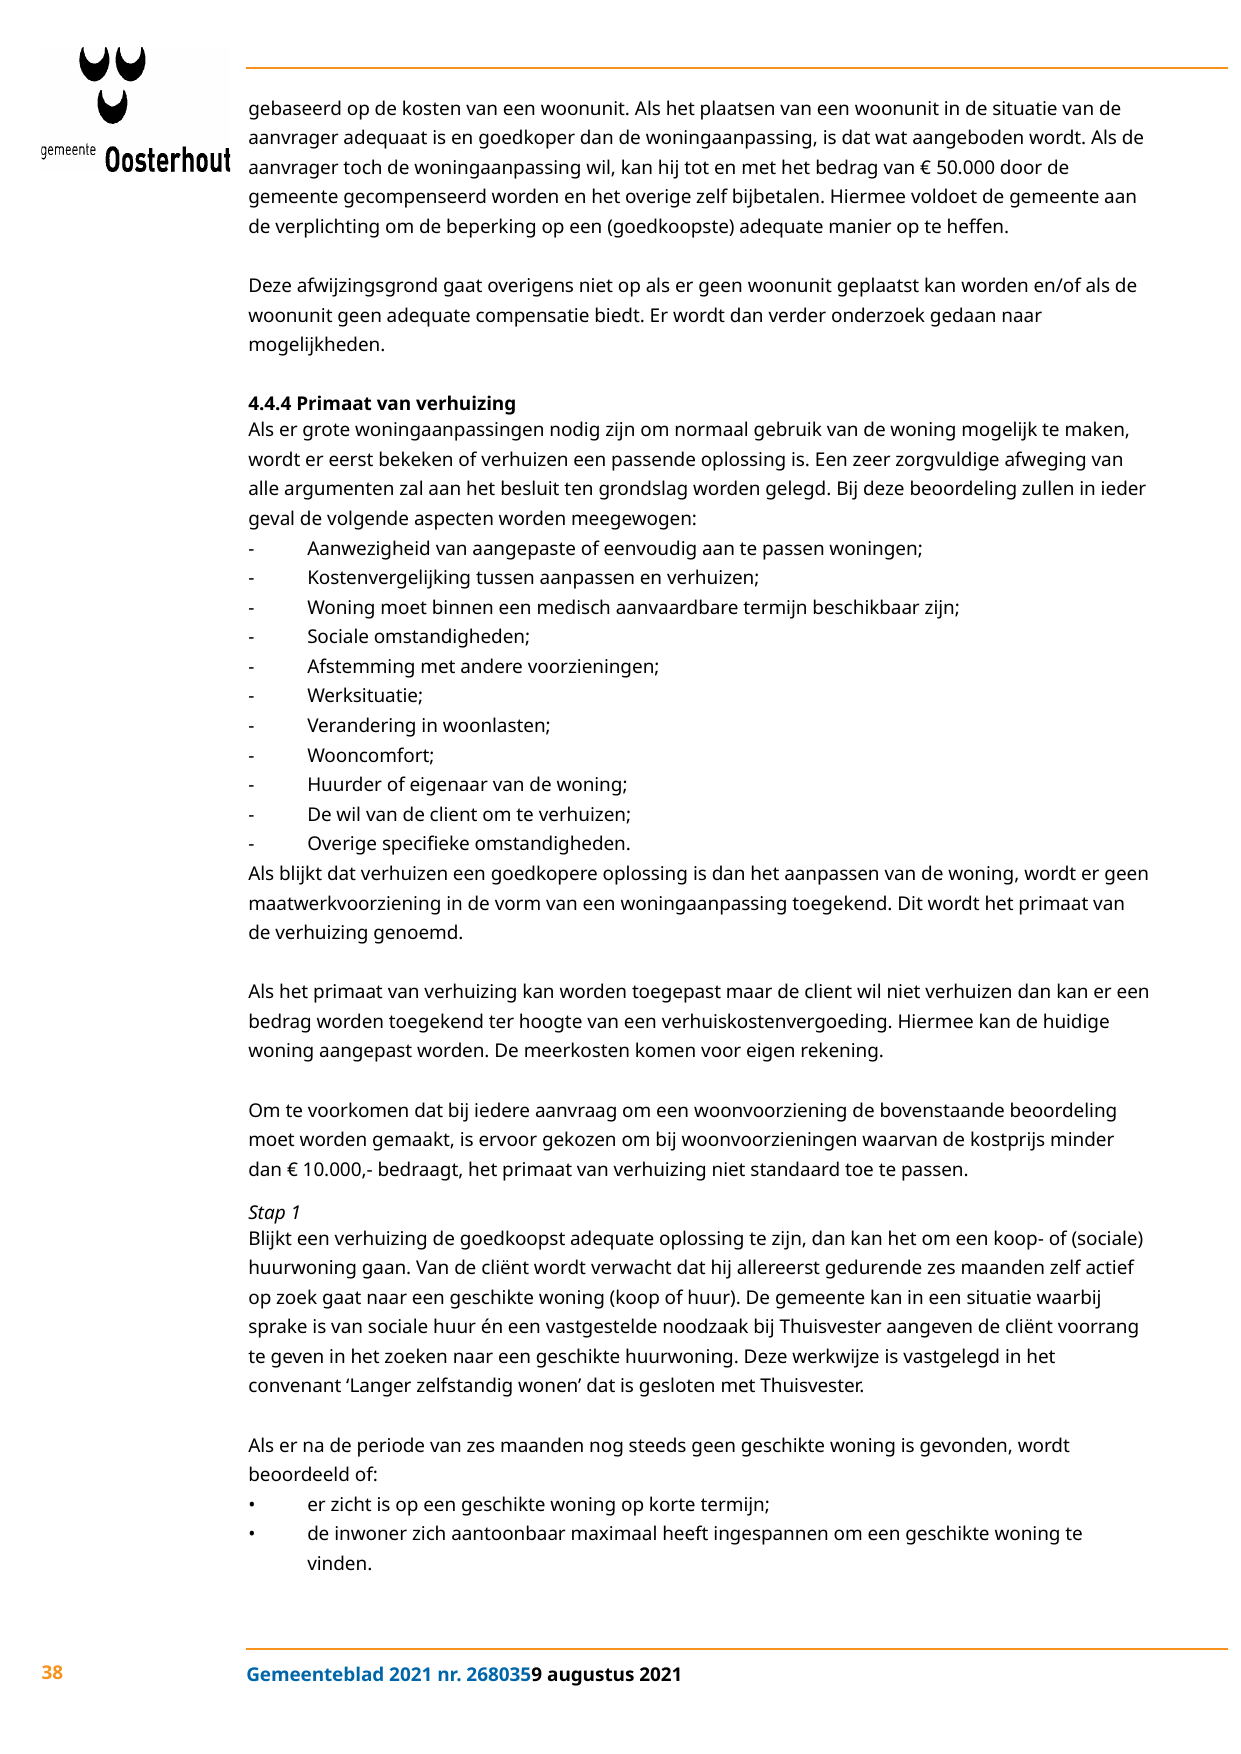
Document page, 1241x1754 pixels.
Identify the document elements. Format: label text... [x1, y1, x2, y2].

list De wil van de client om te verhuizen; [248, 801, 1152, 827]
list Wooncomfort; [248, 742, 1152, 767]
text Blijkt een verhuizing de goedkoopst adequate oplossing te zijn, dan kan het om een koop- of (sociale) huurwoning gaan. Van de cliënt wordt verwacht dat hij allereerst gedurende zes maanden zelf actief op zoek gaat naar een geschikte woning (koop of huur). De gemeente kan in een situatie waarbij sprake is van sociale huur én een vastgestelde noodzaak bij Thuisvester aangeven de cliënt voorrang te geven in het zoeken naar een geschikte huurwoning. Deze werkwijze is vastgelegd in het convenant ‘Langer zelfstandig wonen’ dat is gesloten met Thuisvester. [248, 1225, 1152, 1398]
list Werksituatie; [248, 683, 1152, 708]
list Huurder of eigenaar van de woning; [248, 771, 1152, 797]
text 4.4.4 Primaat van verhuizing [248, 391, 1152, 416]
text Als blijkt dat verhuizen een goedkopere oplossing is dan het aanpassen van de woning, wordt er geen maatwerkvoorziening in de vorm van een woningaanpassing toegekend. Dit wordt het primaat van de verhuizing genoemd. [248, 860, 1152, 945]
list Verandering in woonlasten; [248, 712, 1152, 738]
list Woning moet binnen een medisch aanvaardbare termijn beschikbaar zijn; [248, 594, 1152, 619]
list Overige specifieke omstandigheden. [248, 831, 1152, 856]
list Afstemming met andere voorzieningen; [248, 653, 1152, 679]
text gebaseerd op de kosten van een woonunit. Als het plaatsen van een woonunit in de situatie van de aanvrager adequaat is en goedkoper dan de woningaanpassing, is dat wat aangeboden wordt. Als de aanvrager toch de woningaanpassing wil, kan hij tot en met het bedrag van € 50.000 door de gemeente gecompenseerd worden en het overige zelf bijbetalen. Hiermee voldoet de gemeente aan de verplichting om de beperking op een (goedkoopste) adequate manier op te heffen. [248, 95, 1152, 239]
text Deze afwijzingsgrond gaat overigens niet op als er geen woonunit geplaatst kan worden en/of als de woonunit geen adequate compensatie biedt. Er wordt dan verder onderzoek gedaan naar mogelijkheden. [248, 272, 1152, 357]
text Stap 1 [248, 1199, 1152, 1225]
list Sociale omstandigheden; [248, 623, 1152, 649]
list de inwoner zich aantoonbaar maximaal heeft ingespannen om een geschikte woning te vinden. [248, 1521, 1152, 1576]
text Als het primaat van verhuizing kan worden toegepast maar de client wil niet verhuizen dan kan er een bedrag worden toegekend ter hoogte van een verhuiskostenvergoeding. Hiermee kan de huidige woning aangepast worden. De meerkosten komen voor eigen rekening. [248, 978, 1152, 1063]
list Aanwezigheid van aangepaste of eenvoudig aan te passen woningen; [248, 535, 1152, 560]
text Als er na de periode van zes maanden nog steeds geen geschikte woning is gevonden, wordt beoordeeld of: [248, 1432, 1152, 1487]
list er zicht is op een geschikte woning op korte termijn; [248, 1491, 1152, 1517]
text Als er grote woningaanpassingen nodig zijn om normaal gebruik van de woning mogelijk te maken, wordt er eerst bekeken of verhuizen een passende oplossing is. Een zeer zorgvuldige afweging van alle argumenten zal aan het besluit ten grondslag worden gelegd. Bij deze beoordeling zullen in ieder geval de volgende aspecten worden meegewogen: [248, 416, 1152, 531]
list Kostenvergelijking tussen aanpassen en verhuizen; [248, 564, 1152, 590]
text Om te voorkomen dat bij iedere aanvraag om een woonvoorziening de bovenstaande beoordeling moet worden gemaakt, is ervoor gekozen om bij woonvoorzieningen waarvan de kostprijs minder dan € 10.000,- bedraagt, het primaat van verhuizing niet standaard toe te passen. [248, 1097, 1152, 1182]
picture [41, 47, 231, 172]
